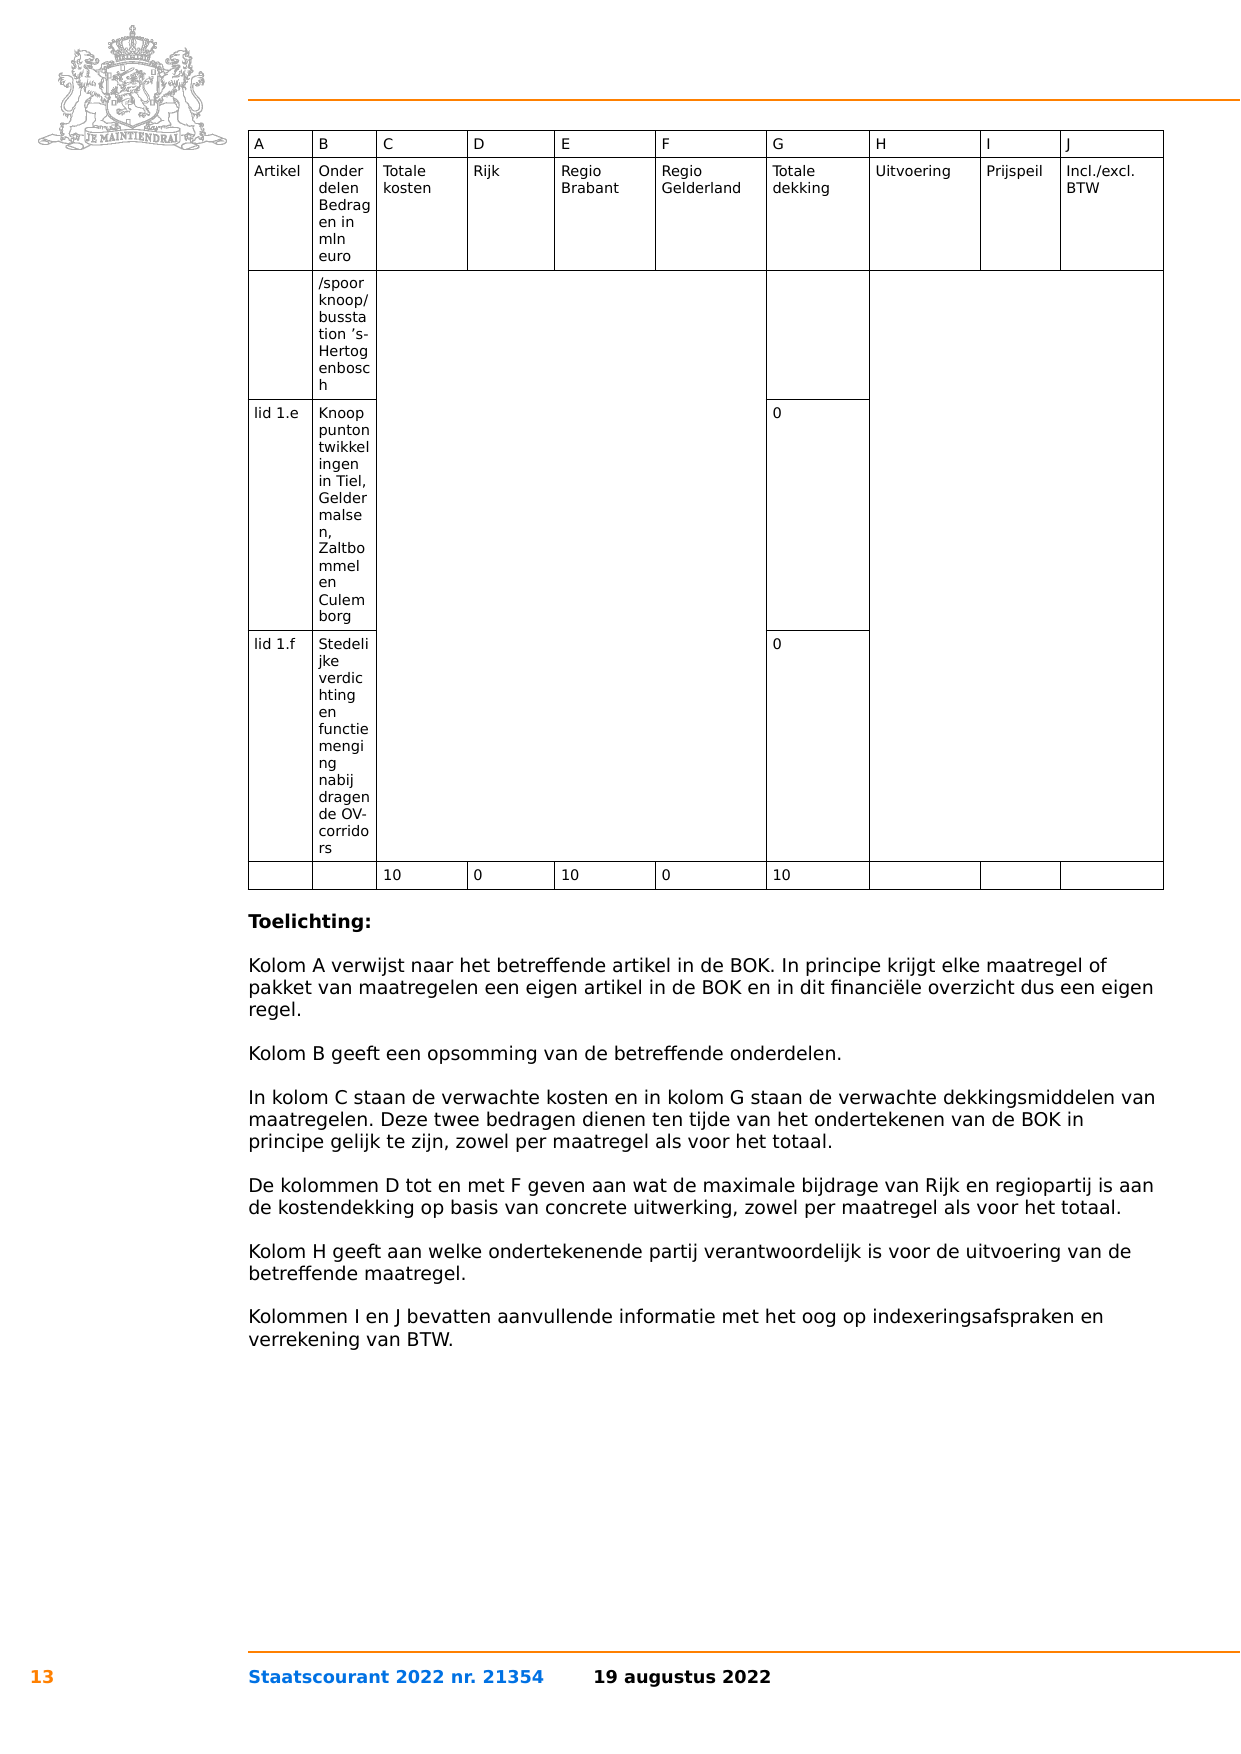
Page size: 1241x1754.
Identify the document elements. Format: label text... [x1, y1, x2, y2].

table_header I [981, 131, 1060, 157]
table_cell [870, 862, 980, 888]
table_cell lid 1.e [249, 400, 312, 630]
text De kolommen D tot en met F geven aan wat de maximale bijdrage van Rijk en regiopartij is aan de kostendekking op basis van concrete uitwerking, zowel per maatregel als voor het totaal. [248, 1175, 1163, 1219]
table_cell Stedelijke verdichting en functiemenging nabij dragende OV-corridors [313, 631, 376, 861]
table_cell Incl./excl. BTW [1061, 158, 1163, 269]
table_cell [377, 271, 766, 861]
table_cell lid 1.f [249, 631, 312, 861]
table_cell /spoorknoop/busstation ’s- Hertogenbosch [313, 271, 376, 399]
text Kolom H geeft aan welke ondertekenende partij verantwoordelijk is voor de uitvoering van de betreffende maatregel. [248, 1241, 1163, 1284]
table_cell [249, 271, 312, 399]
table_cell 0 [656, 862, 766, 888]
table_cell Totale kosten [377, 158, 467, 269]
table_cell [767, 271, 869, 399]
table_header A [249, 131, 312, 157]
picture [38, 25, 227, 150]
text Kolom A verwijst naar het betreffende artikel in de BOK. In principe krijgt elke maatregel of pakket van maatregelen een eigen artikel in de BOK en in dit financiële overzicht dus een eigen regel. [248, 955, 1163, 1021]
table_header C [377, 131, 467, 157]
table_cell Regio Gelderland [656, 158, 766, 269]
table_cell Rijk [468, 158, 554, 269]
table_cell [249, 862, 312, 888]
table_cell Onderdelen Bedragen in mln euro [313, 158, 376, 269]
table_cell [1061, 862, 1163, 888]
table_header F [656, 131, 766, 157]
table_header H [870, 131, 980, 157]
table_header D [468, 131, 554, 157]
table_cell 10 [377, 862, 467, 888]
text Kolommen I en J bevatten aanvullende informatie met het oog op indexeringsafspraken en verrekening van BTW. [248, 1306, 1163, 1350]
table_cell Regio Brabant [555, 158, 655, 269]
subtitle Toelichting: [248, 911, 1163, 933]
table_cell 10 [555, 862, 655, 888]
table_cell [313, 862, 376, 888]
table_header E [555, 131, 655, 157]
table_header J [1061, 131, 1163, 157]
table_cell 10 [767, 862, 869, 888]
table_cell 0 [767, 631, 869, 861]
text Kolom B geeft een opsomming van de betreffende onderdelen. [248, 1043, 1163, 1065]
table_cell Prijspeil [981, 158, 1060, 269]
table_cell Knooppuntontwikkelingen in Tiel, Geldermalsen, Zaltbommel en Culemborg [313, 400, 376, 630]
table_cell [981, 862, 1060, 888]
table_cell Artikel [249, 158, 312, 269]
text In kolom C staan de verwachte kosten en in kolom G staan de verwachte dekkingsmiddelen van maatregelen. Deze twee bedragen dienen ten tijde van het ondertekenen van de BOK in principe gelijk te zijn, zowel per maatregel als voor het totaal. [248, 1087, 1163, 1153]
table_cell Totale dekking [767, 158, 869, 269]
table_cell [870, 271, 1163, 861]
table_cell Uitvoering [870, 158, 980, 269]
table_cell 0 [468, 862, 554, 888]
table_cell 0 [767, 400, 869, 630]
table_header G [767, 131, 869, 157]
table_header B [313, 131, 376, 157]
